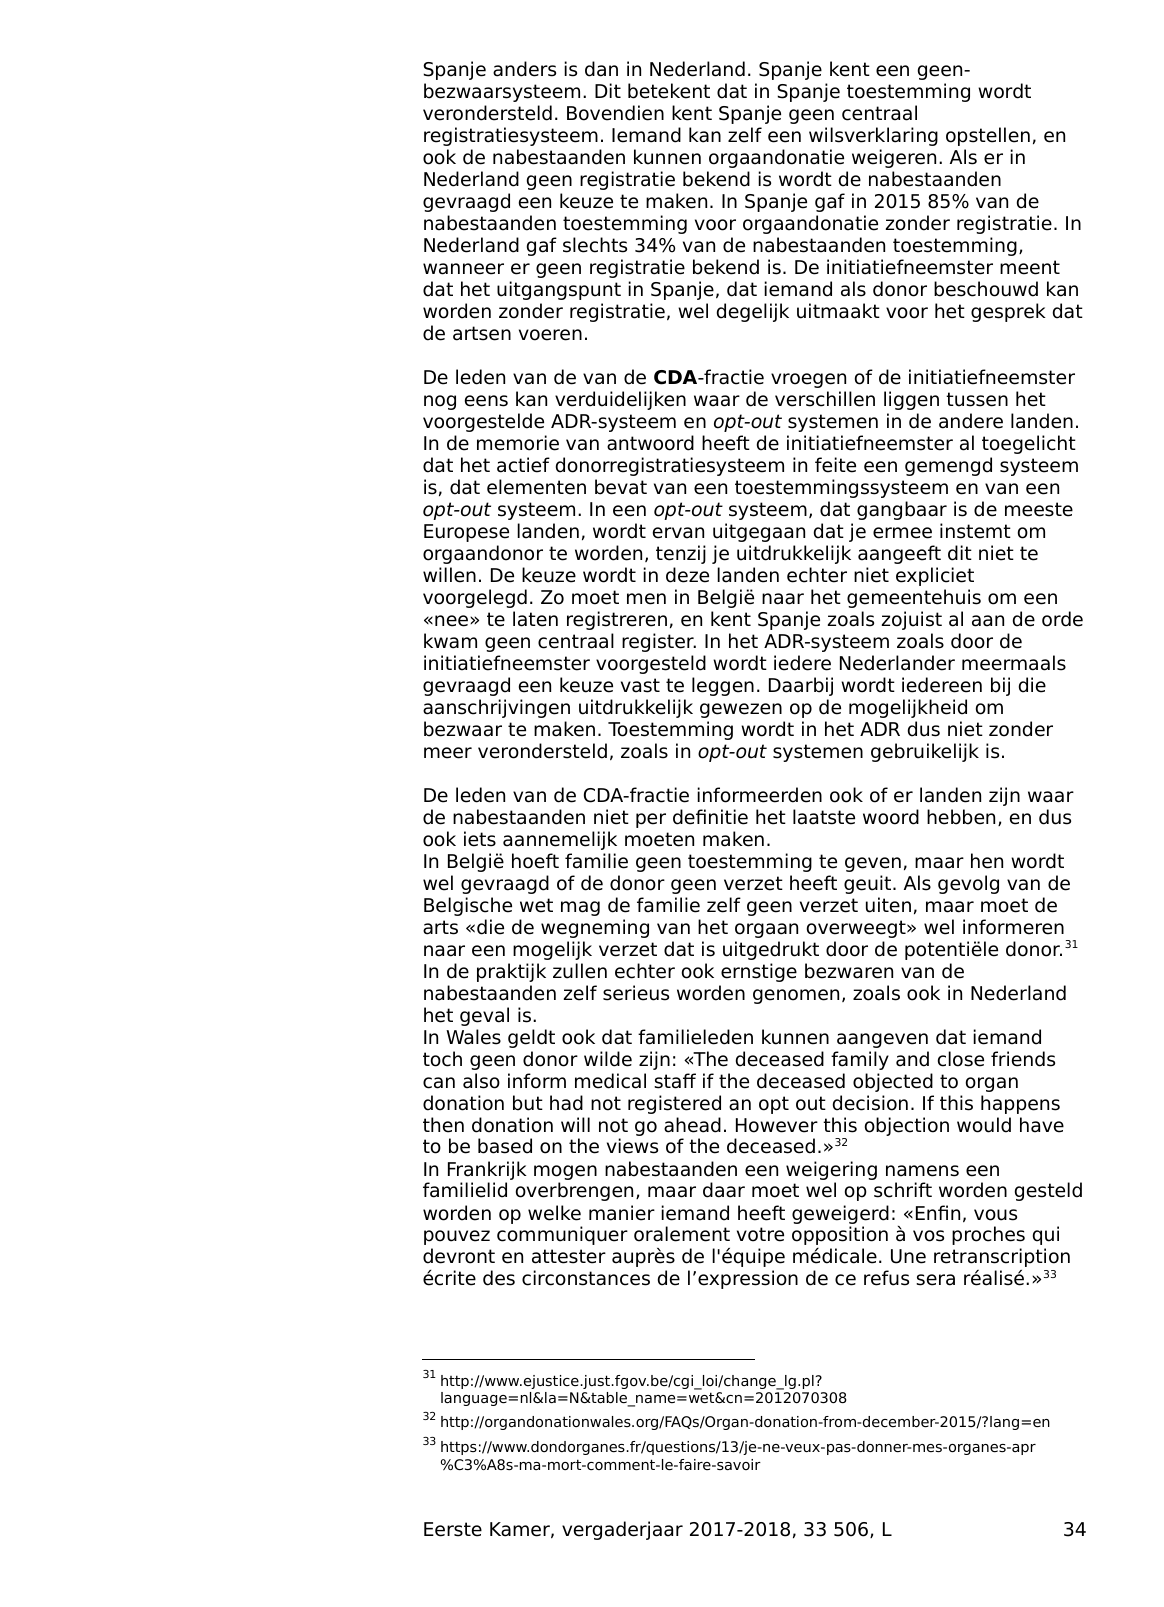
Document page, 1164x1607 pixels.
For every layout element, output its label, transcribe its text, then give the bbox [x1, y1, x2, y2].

text In Wales geldt ook dat familieleden kunnen aangeven dat iemand toch geen donor wilde zijn: «The deceased family and close friends can also inform medical staff if the deceased objected to organ donation but had not registered an opt out decision. If this happens then donation will not go ahead. However this objection would have to be based on the views of the deceased.» [422, 1027, 1087, 1158]
text http://www.ejustice.just.fgov.be/cgi_loi/change_lg.pl?language=nl&la=N&table_name=wet&cn=2012070308 [422, 1368, 1087, 1407]
text In Frankrijk mogen nabestaanden een weigering namens een familielid overbrengen, maar daar moet wel op schrift worden gesteld worden op welke manier iemand heeft geweigerd: «Enfin, vous pouvez communiquer oralement votre opposition à vos proches qui devront en attester auprès de l'équipe médicale. Une retranscription écrite des circonstances de l’expression de ce refus sera réalisé.» [422, 1158, 1087, 1290]
text https://www.dondorganes.fr/questions/13/je-ne-veux-pas-donner-mes-organes-apr%C3%A8s-ma-mort-comment-le-faire-savoir [422, 1435, 1087, 1474]
text De leden van de CDA-fractie informeerden ook of er landen zijn waar de nabestaanden niet per definitie het laatste woord hebben, en dus ook iets aannemelijk moeten maken. [422, 785, 1087, 851]
text Spanje anders is dan in Nederland. Spanje kent een geen-bezwaarsysteem. Dit betekent dat in Spanje toestemming wordt verondersteld. Bovendien kent Spanje geen centraal registratiesysteem. Iemand kan zelf een wilsverklaring opstellen, en ook de nabestaanden kunnen orgaandonatie weigeren. Als er in Nederland geen registratie bekend is wordt de nabestaanden gevraagd een keuze te maken. In Spanje gaf in 2015 85% van de nabestaanden toestemming voor orgaandonatie zonder registratie. In Nederland gaf slechts 34% van de nabestaanden toestemming, wanneer er geen registratie bekend is. De initiatiefneemster meent dat het uitgangspunt in Spanje, dat iemand als donor beschouwd kan worden zonder registratie, wel degelijk uitmaakt voor het gesprek dat de artsen voeren. [422, 59, 1087, 345]
text http://organdonationwales.org/FAQs/Organ-donation-from-december-2015/?lang=en [422, 1410, 1087, 1432]
text In België hoeft familie geen toestemming te geven, maar hen wordt wel gevraagd of de donor geen verzet heeft geuit. Als gevolg van de Belgische wet mag de familie zelf geen verzet uiten, maar moet de arts «die de wegneming van het orgaan overweegt» wel informeren naar een mogelijk verzet dat is uitgedrukt door de potentiële donor. In de praktijk zullen echter ook ernstige bezwaren van de nabestaanden zelf serieus worden genomen, zoals ook in Nederland het geval is. [422, 851, 1087, 1027]
text De leden van de van de CDA-fractie vroegen of de initiatiefneemster nog eens kan verduidelijken waar de verschillen liggen tussen het voorgestelde ADR-systeem en opt-out systemen in de andere landen. In de memorie van antwoord heeft de initiatiefneemster al toegelicht dat het actief donorregistratiesysteem in feite een gemengd systeem is, dat elementen bevat van een toestemmingssysteem en van een opt-out systeem. In een opt-out systeem, dat gangbaar is de meeste Europese landen, wordt ervan uitgegaan dat je ermee instemt om orgaandonor te worden, tenzij je uitdrukkelijk aangeeft dit niet te willen. De keuze wordt in deze landen echter niet expliciet voorgelegd. Zo moet men in België naar het gemeentehuis om een «nee» te laten registreren, en kent Spanje zoals zojuist al aan de orde kwam geen centraal register. In het ADR-systeem zoals door de initiatiefneemster voorgesteld wordt iedere Nederlander meermaals gevraagd een keuze vast te leggen. Daarbij wordt iedereen bij die aanschrijvingen uitdrukkelijk gewezen op de mogelijkheid om bezwaar te maken. Toestemming wordt in het ADR dus niet zonder meer verondersteld, zoals in opt-out systemen gebruikelijk is. [422, 367, 1087, 763]
